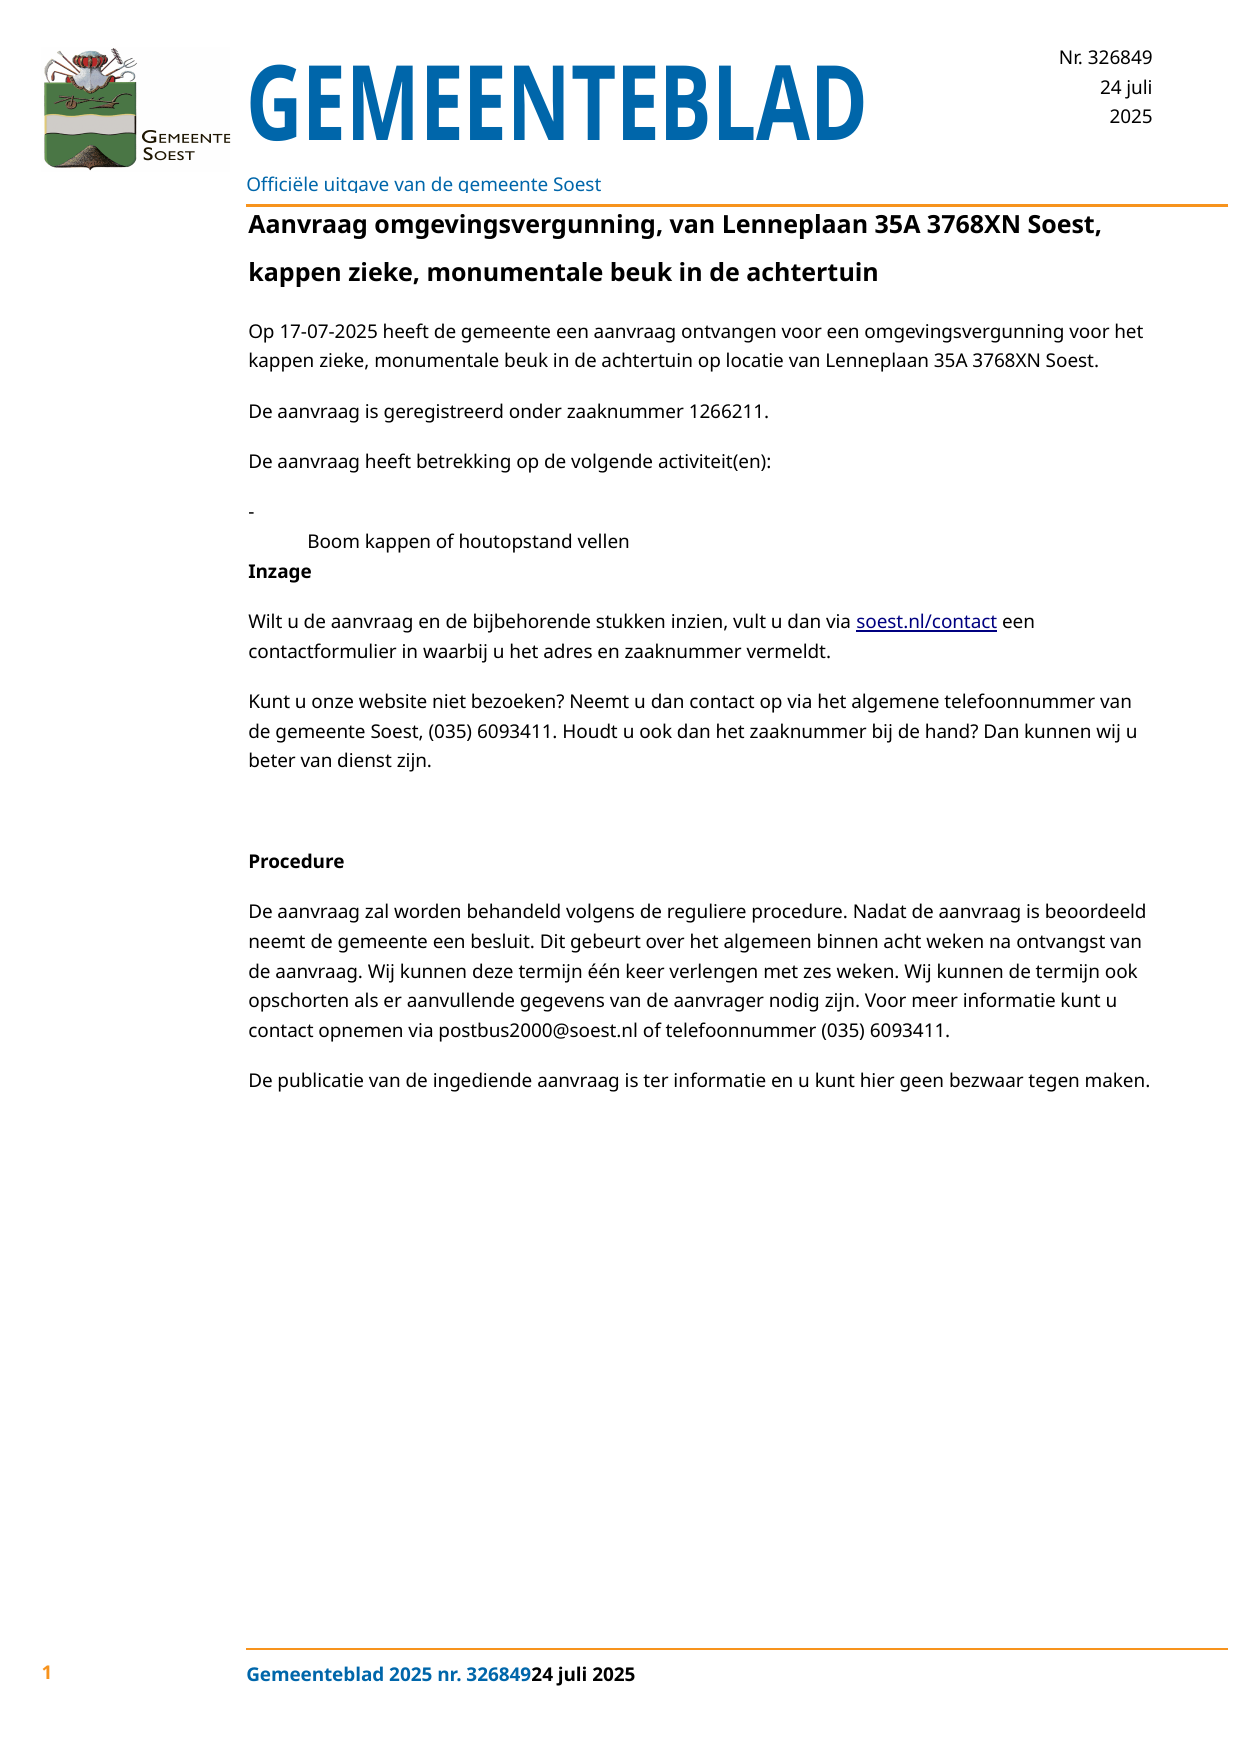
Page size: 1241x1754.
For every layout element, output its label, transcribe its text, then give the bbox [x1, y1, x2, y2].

text De aanvraag zal worden behandeld volgens de reguliere procedure. Nadat de aanvraag is beoordeeld neemt de gemeente een besluit. Dit gebeurt over het algemeen binnen acht weken na ontvangst van de aanvraag. Wij kunnen deze termijn één keer verlengen met zes weken. Wij kunnen de termijn ook opschorten als er aanvullende gegevens van de aanvrager nodig zijn. Voor meer informatie kunt u contact opnemen via postbus2000@soest.nl of telefoonnummer (035) 6093411. [248, 899, 1152, 1043]
text Wilt u de aanvraag en de bijbehorende stukken inzien, vult u dan via soest.nl/contact een contactformulier in waarbij u het adres en zaaknummer vermeldt. [248, 608, 1152, 664]
list Boom kappen of houtopstand vellen [248, 528, 1152, 554]
text Procedure [248, 848, 1152, 874]
text Aanvraag omgevingsvergunning, van Lenneplaan 35A 3768XN Soest, kappen zieke, monumentale beuk in de achtertuin [248, 207, 1152, 288]
picture [41, 47, 231, 172]
text Kunt u onze website niet bezoeken? Neemt u dan contact op via het algemene telefoonnummer van de gemeente Soest, (035) 6093411. Houdt u ook dan het zaaknummer bij de hand? Dan kunnen wij u beter van dienst zijn. [248, 688, 1152, 773]
text Inzage [248, 558, 1152, 584]
text Op 17-07-2025 heeft de gemeente een aanvraag ontvangen voor een omgevingsvergunning voor het kappen zieke, monumentale beuk in de achtertuin op locatie van Lenneplaan 35A 3768XN Soest. [248, 318, 1152, 373]
text De publicatie van de ingediende aanvraag is ter informatie en u kunt hier geen bezwaar tegen maken. [248, 1067, 1152, 1093]
text De aanvraag is geregistreerd onder zaaknummer 1266211. [248, 398, 1152, 424]
text De aanvraag heeft betrekking op de volgende activiteit(en): [248, 448, 1152, 474]
